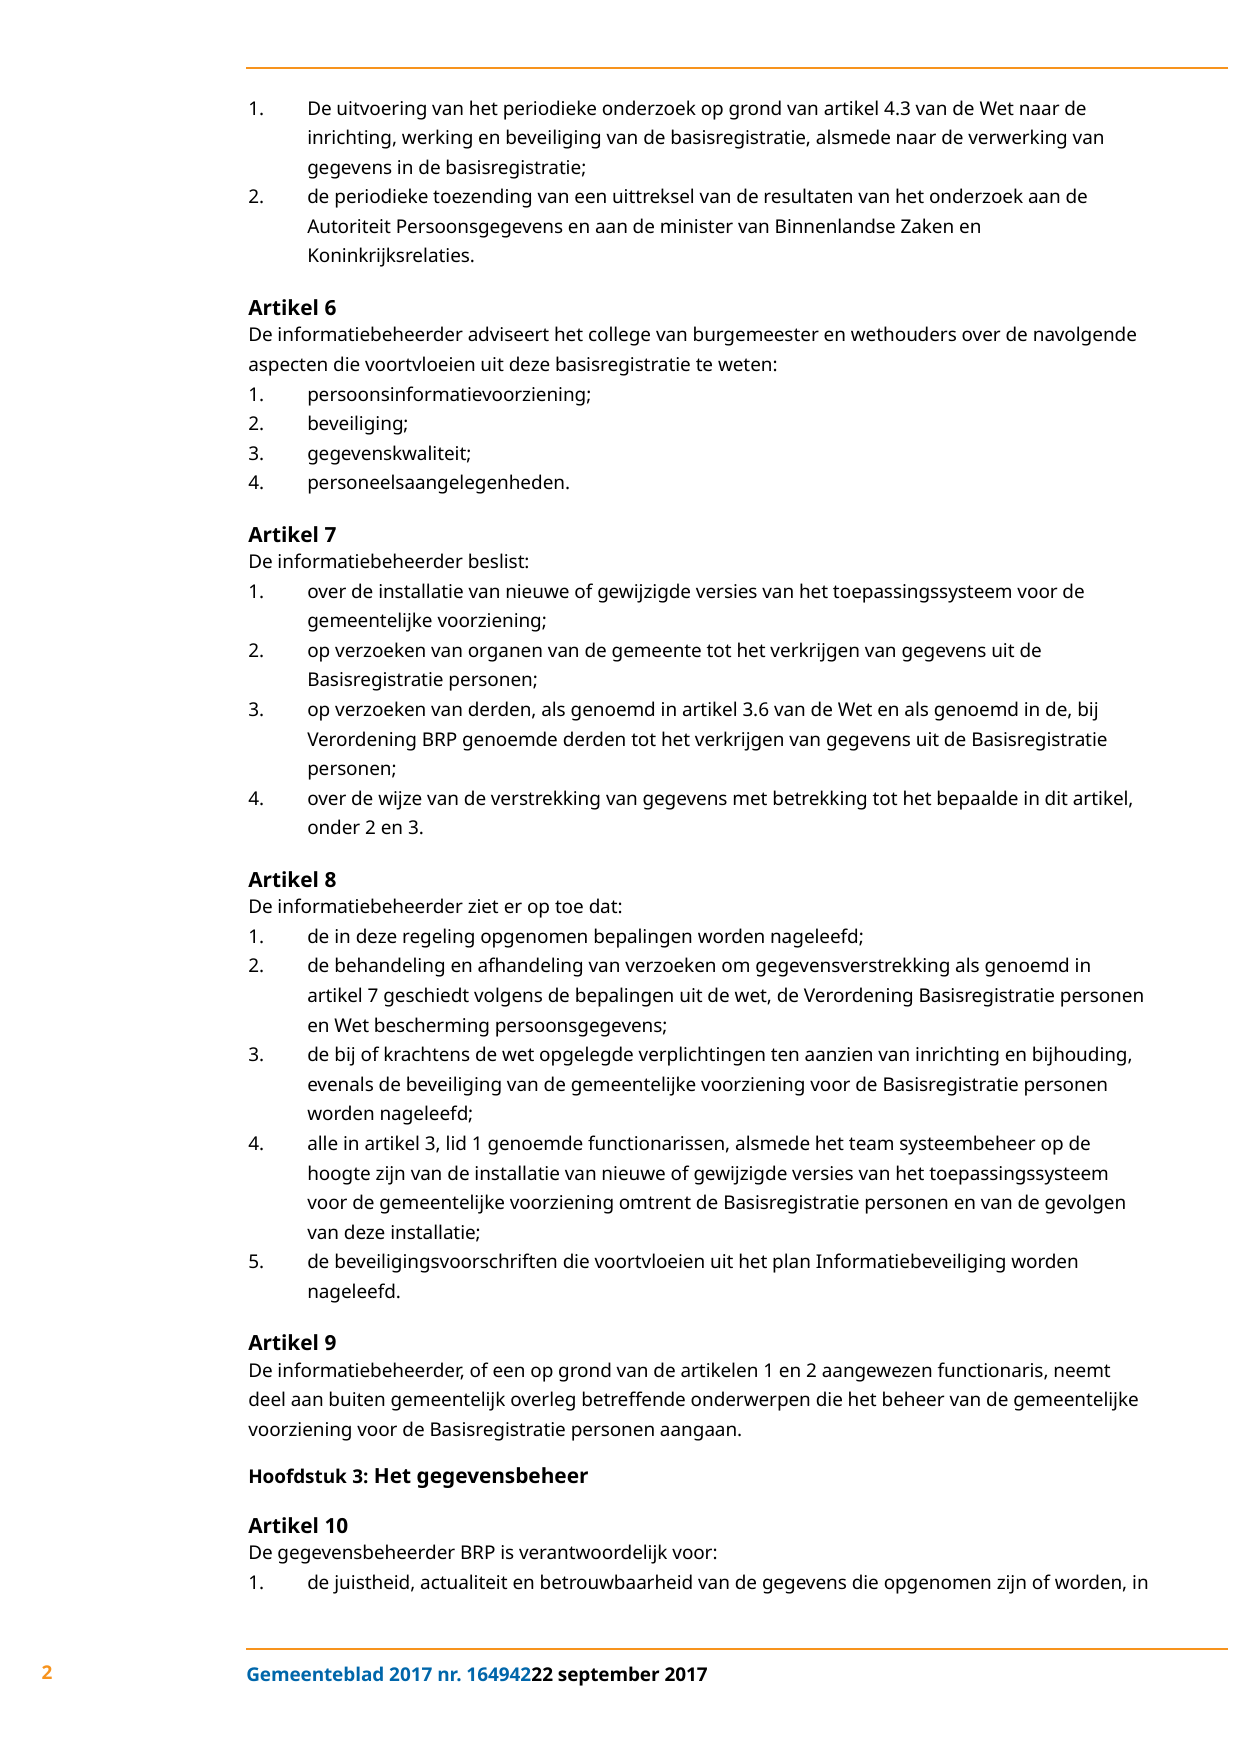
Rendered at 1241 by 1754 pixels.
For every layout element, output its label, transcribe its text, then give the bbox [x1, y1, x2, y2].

text De gegevensbeheerder BRP is verantwoordelijk voor: [248, 1539, 1152, 1565]
list de juistheid, actualiteit en betrouwbaarheid van de gegevens die opgenomen zijn of worden, in [248, 1569, 1152, 1595]
list de periodieke toezending van een uittreksel van de resultaten van het onderzoek aan de Autoriteit Persoonsgegevens en aan de minister van Binnenlandse Zaken en Koninkrijksrelaties. [248, 183, 1152, 268]
list de in deze regeling opgenomen bepalingen worden nageleefd; [248, 923, 1152, 949]
list over de installatie van nieuwe of gewijzigde versies van het toepassingssysteem voor de gemeentelijke voorziening; [248, 578, 1152, 633]
list over de wijze van de verstrekking van gegevens met betrekking tot het bepaalde in dit artikel, onder 2 en 3. [248, 785, 1152, 840]
list de beveiligingsvoorschriften die voortvloeien uit het plan Informatiebeveiliging worden nageleefd. [248, 1248, 1152, 1304]
text Artikel 10 [248, 1511, 1152, 1539]
text De informatiebeheerder beslist: [248, 548, 1152, 574]
list de behandeling en afhandeling van verzoeken om gegevensverstrekking als genoemd in artikel 7 geschiedt volgens de bepalingen uit de wet, de Verordening Basisregistratie personen en Wet bescherming persoonsgegevens; [248, 953, 1152, 1037]
list personeelsaangelegenheden. [248, 469, 1152, 495]
list gegevenskwaliteit; [248, 440, 1152, 466]
text Artikel 9 [248, 1328, 1152, 1357]
picture [41, 47, 231, 172]
text Artikel 7 [248, 520, 1152, 548]
text Hoofdstuk 3: Het gegevensbeheer [248, 1462, 1152, 1490]
text Artikel 6 [248, 293, 1152, 322]
text De informatiebeheerder adviseert het college van burgemeester en wethouders over de navolgende aspecten die voortvloeien uit deze basisregistratie te weten: [248, 322, 1152, 377]
list op verzoeken van organen van de gemeente tot het verkrijgen van gegevens uit de Basisregistratie personen; [248, 637, 1152, 692]
text Artikel 8 [248, 865, 1152, 893]
text De informatiebeheerder, of een op grond van de artikelen 1 en 2 aangewezen functionaris, neemt deel aan buiten gemeentelijk overleg betreffende onderwerpen die het beheer van de gemeentelijke voorziening voor de Basisregistratie personen aangaan. [248, 1357, 1152, 1442]
list beveiliging; [248, 410, 1152, 436]
list persoonsinformatievoorziening; [248, 381, 1152, 406]
list de bij of krachtens de wet opgelegde verplichtingen ten aanzien van inrichting en bijhouding, evenals de beveiliging van de gemeentelijke voorziening voor de Basisregistratie personen worden nageleefd; [248, 1041, 1152, 1126]
list alle in artikel 3, lid 1 genoemde functionarissen, alsmede het team systeembeheer op de hoogte zijn van de installatie van nieuwe of gewijzigde versies van het toepassingssysteem voor de gemeentelijke voorziening omtrent de Basisregistratie personen en van de gevolgen van deze installatie; [248, 1130, 1152, 1244]
list De uitvoering van het periodieke onderzoek op grond van artikel 4.3 van de Wet naar de inrichting, werking en beveiliging van de basisregistratie, alsmede naar de verwerking van gegevens in de basisregistratie; [248, 95, 1152, 180]
list op verzoeken van derden, als genoemd in artikel 3.6 van de Wet en als genoemd in de, bij Verordening BRP genoemde derden tot het verkrijgen van gegevens uit de Basisregistratie personen; [248, 696, 1152, 781]
text De informatiebeheerder ziet er op toe dat: [248, 893, 1152, 919]
